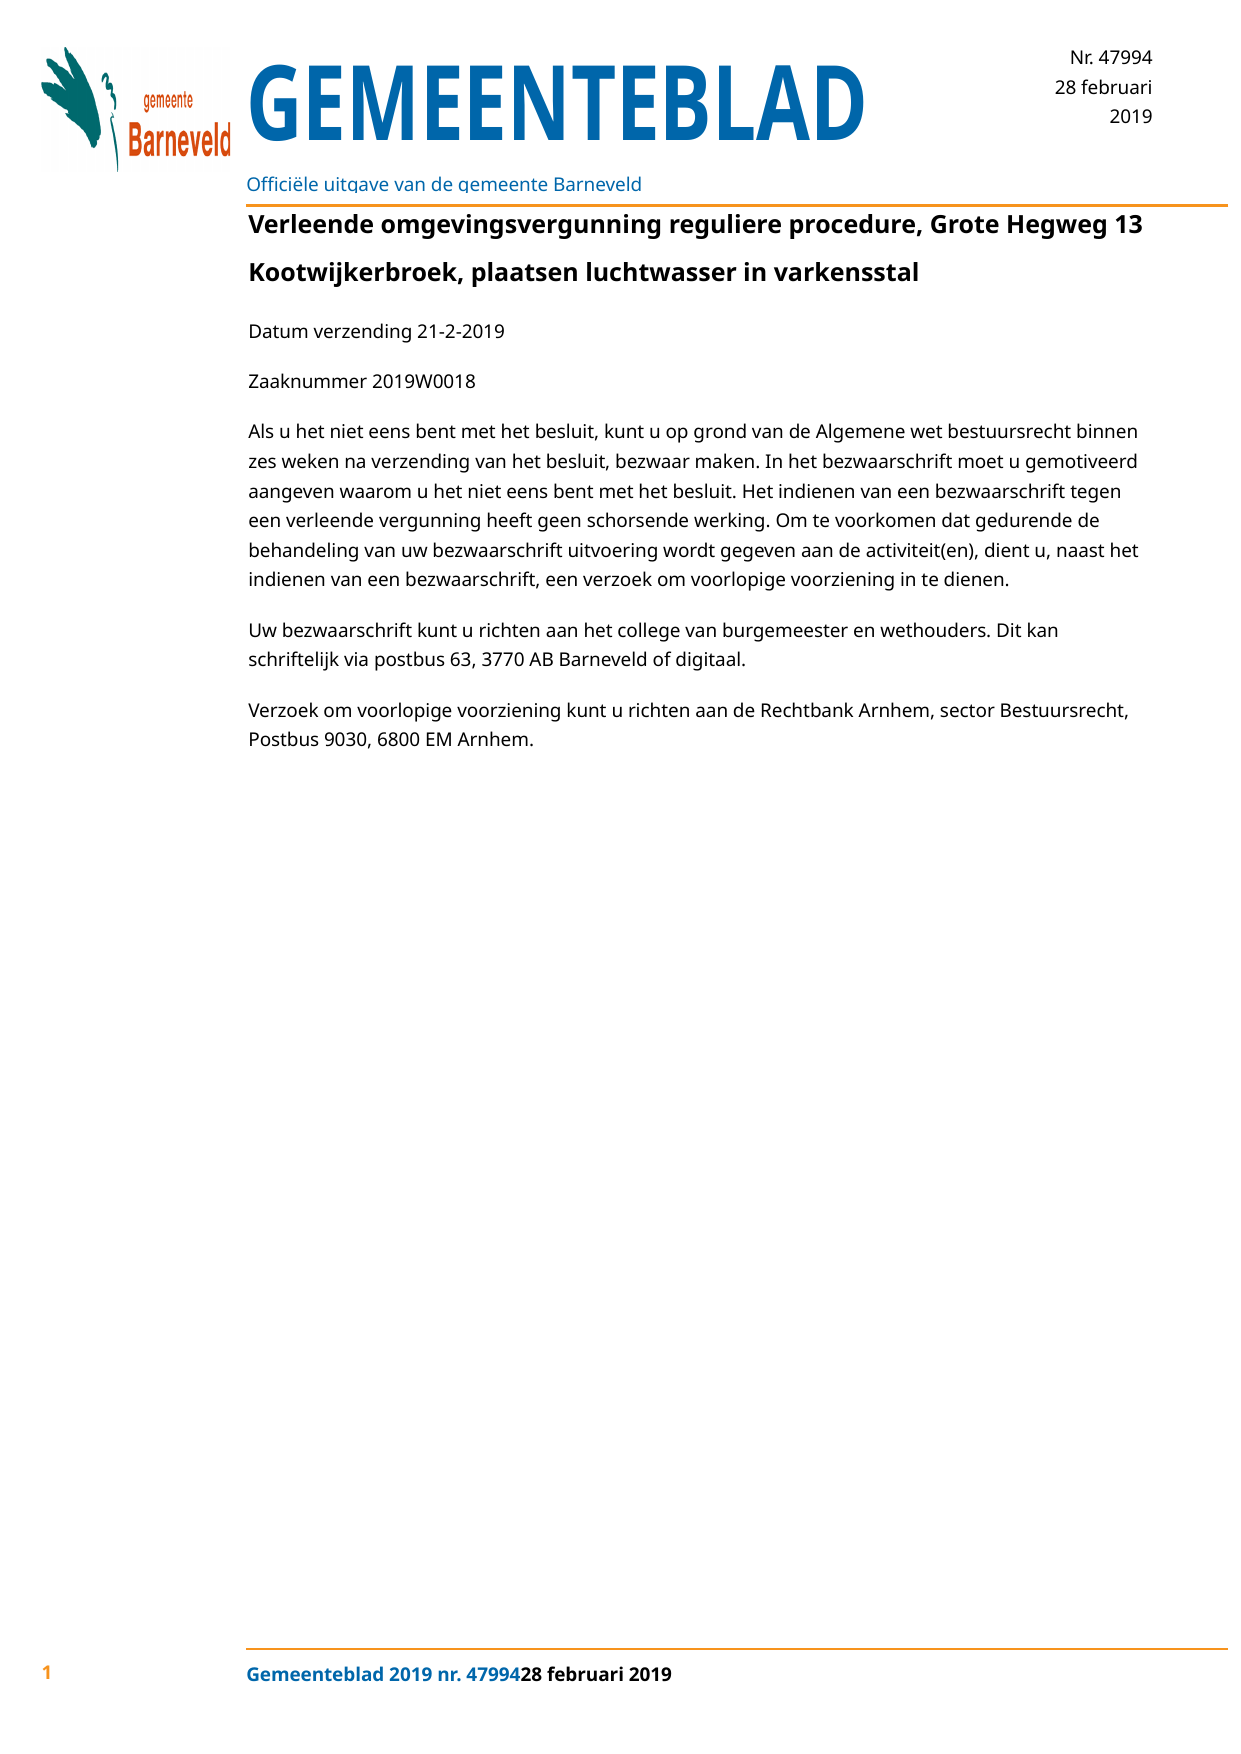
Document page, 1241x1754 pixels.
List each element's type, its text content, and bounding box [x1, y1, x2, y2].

text Uw bezwaarschrift kunt u richten aan het college van burgemeester en wethouders. Dit kan schriftelijk via postbus 63, 3770 AB Barneveld of digitaal. [248, 617, 1152, 672]
text Zaaknummer 2019W0018 [248, 368, 1152, 394]
text Datum verzending 21-2-2019 [248, 318, 1152, 344]
text Verleende omgevingsvergunning reguliere procedure, Grote Hegweg 13 Kootwijkerbroek, plaatsen luchtwasser in varkensstal [248, 207, 1152, 288]
picture [41, 47, 231, 172]
text Verzoek om voorlopige voorziening kunt u richten aan de Rechtbank Arnhem, sector Bestuursrecht, Postbus 9030, 6800 EM Arnhem. [248, 697, 1152, 752]
text Als u het niet eens bent met het besluit, kunt u op grond van de Algemene wet bestuursrecht binnen zes weken na verzending van het besluit, bezwaar maken. In het bezwaarschrift moet u gemotiveerd aangeven waarom u het niet eens bent met het besluit. Het indienen van een bezwaarschrift tegen een verleende vergunning heeft geen schorsende werking. Om te voorkomen dat gedurende de behandeling van uw bezwaarschrift uitvoering wordt gegeven aan de activiteit(en), dient u, naast het indienen van een bezwaarschrift, een verzoek om voorlopige voorziening in te dienen. [248, 419, 1152, 592]
